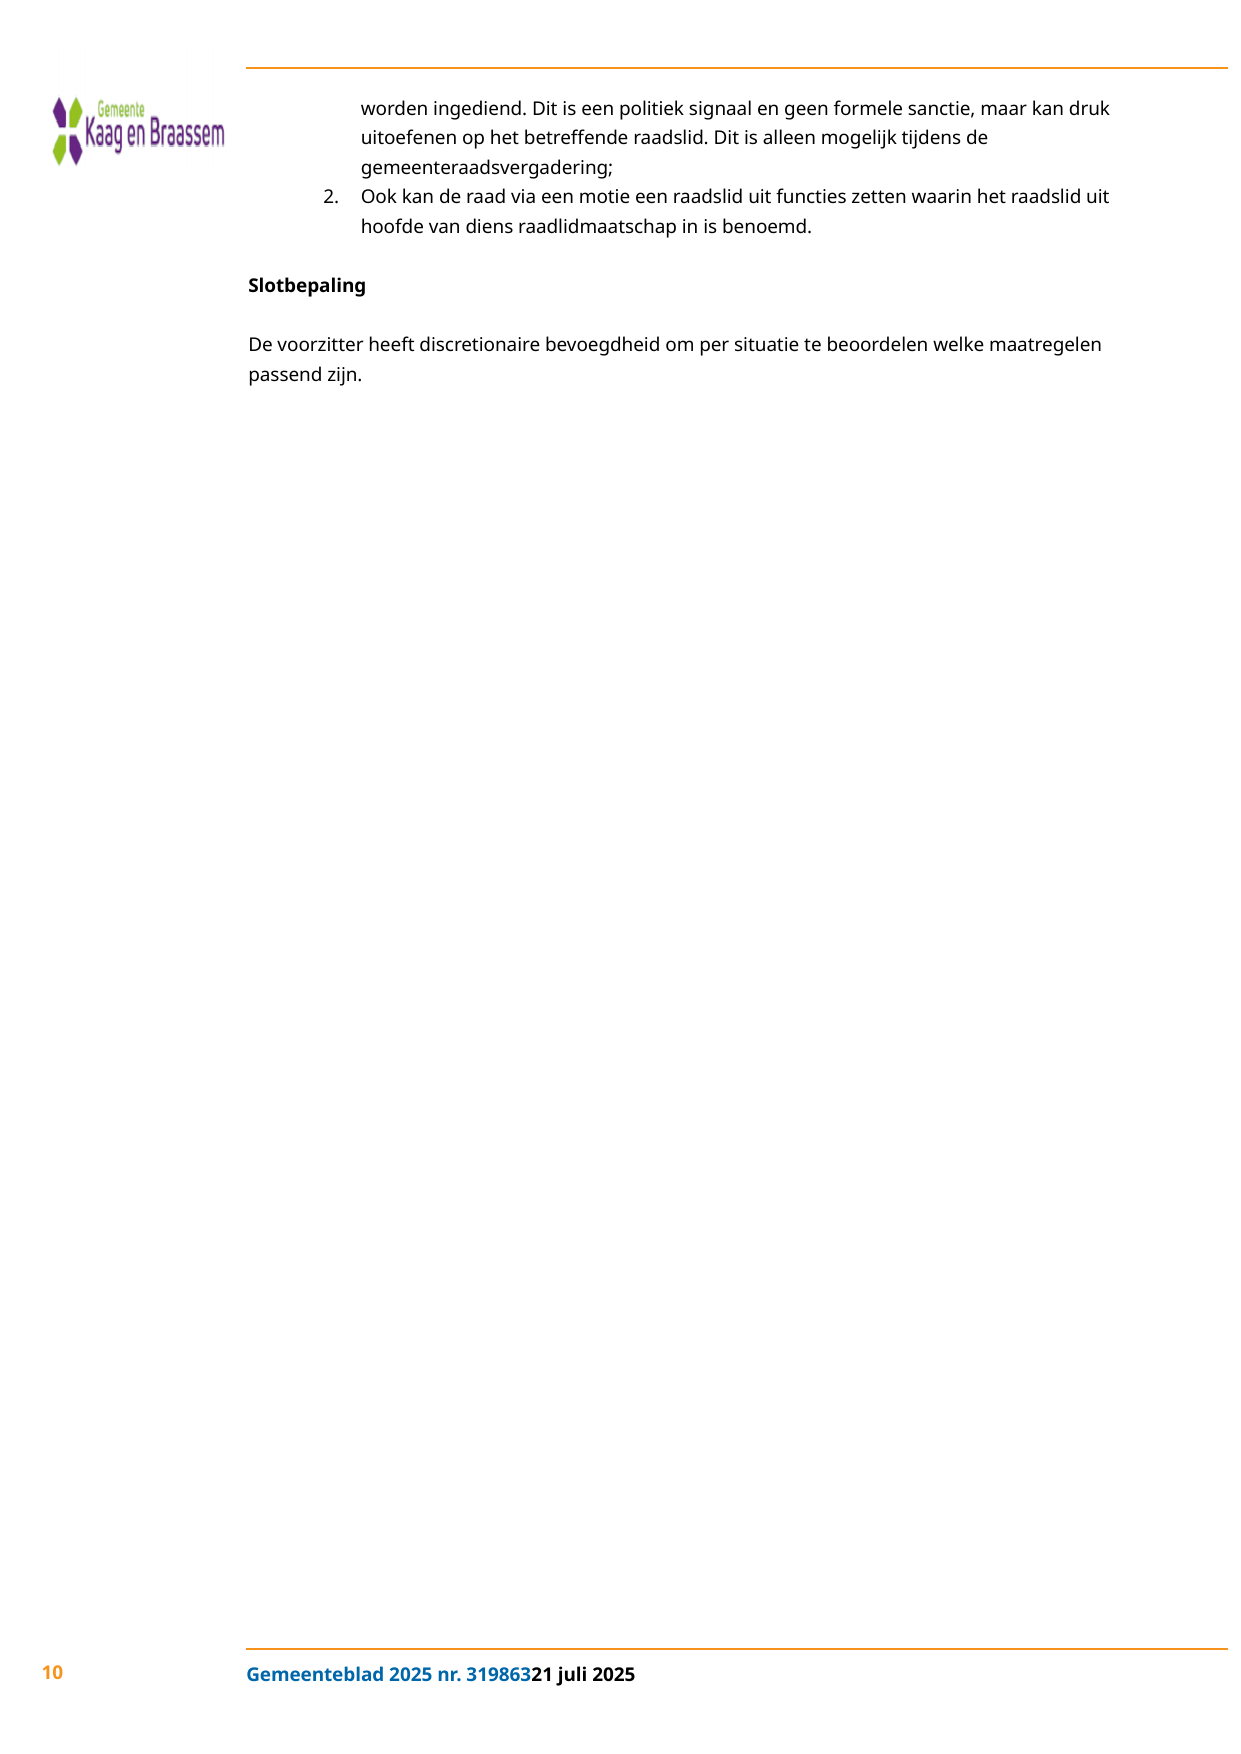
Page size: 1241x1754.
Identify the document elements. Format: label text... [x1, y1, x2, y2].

picture [41, 47, 231, 172]
text Slotbepaling [248, 272, 1152, 298]
text De voorzitter heeft discretionaire bevoegdheid om per situatie te beoordelen welke maatregelen passend zijn. [248, 331, 1152, 387]
list Ook kan de raad via een motie een raadslid uit functies zetten waarin het raadslid uit hoofde van diens raadlidmaatschap in is benoemd. [323, 183, 1152, 239]
list worden ingediend. Dit is een politiek signaal en geen formele sanctie, maar kan druk uitoefenen op het betreffende raadslid. Dit is alleen mogelijk tijdens de gemeenteraadsvergadering; [323, 95, 1152, 180]
